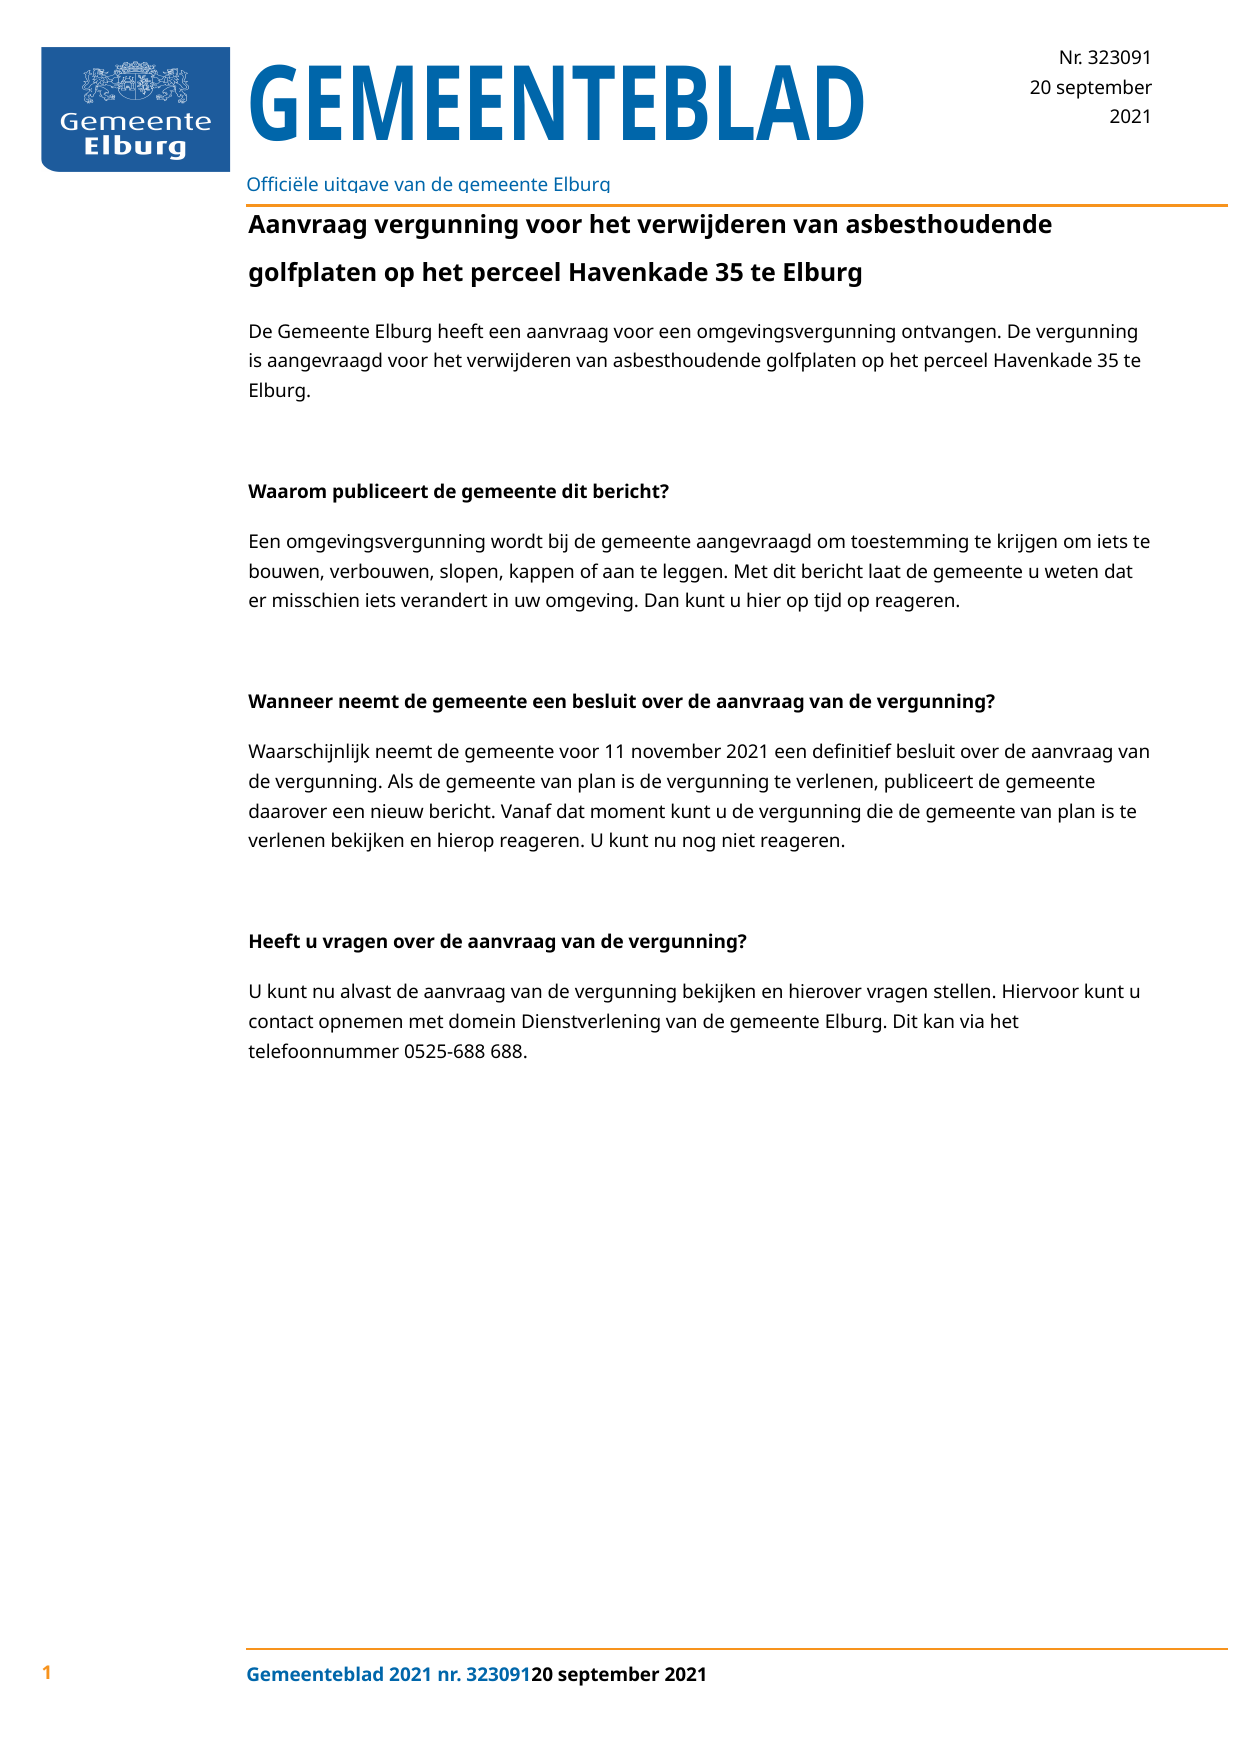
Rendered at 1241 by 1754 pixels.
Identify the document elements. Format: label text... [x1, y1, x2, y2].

text Waarom publiceert de gemeente dit bericht? [248, 478, 1152, 504]
text Aanvraag vergunning voor het verwijderen van asbesthoudende golfplaten op het perceel Havenkade 35 te Elburg [248, 207, 1152, 288]
picture [41, 47, 231, 172]
text Wanneer neemt de gemeente een besluit over de aanvraag van de vergunning? [248, 688, 1152, 714]
text Heeft u vragen over de aanvraag van de vergunning? [248, 928, 1152, 954]
text Waarschijnlijk neemt de gemeente voor 11 november 2021 een definitief besluit over de aanvraag van de vergunning. Als de gemeente van plan is de vergunning te verlenen, publiceert de gemeente daarover een nieuw bericht. Vanaf dat moment kunt u de vergunning die de gemeente van plan is te verlenen bekijken en hierop reageren. U kunt nu nog niet reageren. [248, 739, 1152, 853]
text U kunt nu alvast de aanvraag van de vergunning bekijken en hierover vragen stellen. Hiervoor kunt u contact opnemen met domein Dienstverlening van de gemeente Elburg. Dit kan via het telefoonnummer 0525-688 688. [248, 979, 1152, 1064]
text De Gemeente Elburg heeft een aanvraag voor een omgevingsvergunning ontvangen. De vergunning is aangevraagd voor het verwijderen van asbesthoudende golfplaten op het perceel Havenkade 35 te Elburg. [248, 318, 1152, 403]
text Een omgevingsvergunning wordt bij de gemeente aangevraagd om toestemming te krijgen om iets te bouwen, verbouwen, slopen, kappen of aan te leggen. Met dit bericht laat de gemeente u weten dat er misschien iets verandert in uw omgeving. Dan kunt u hier op tijd op reageren. [248, 528, 1152, 613]
